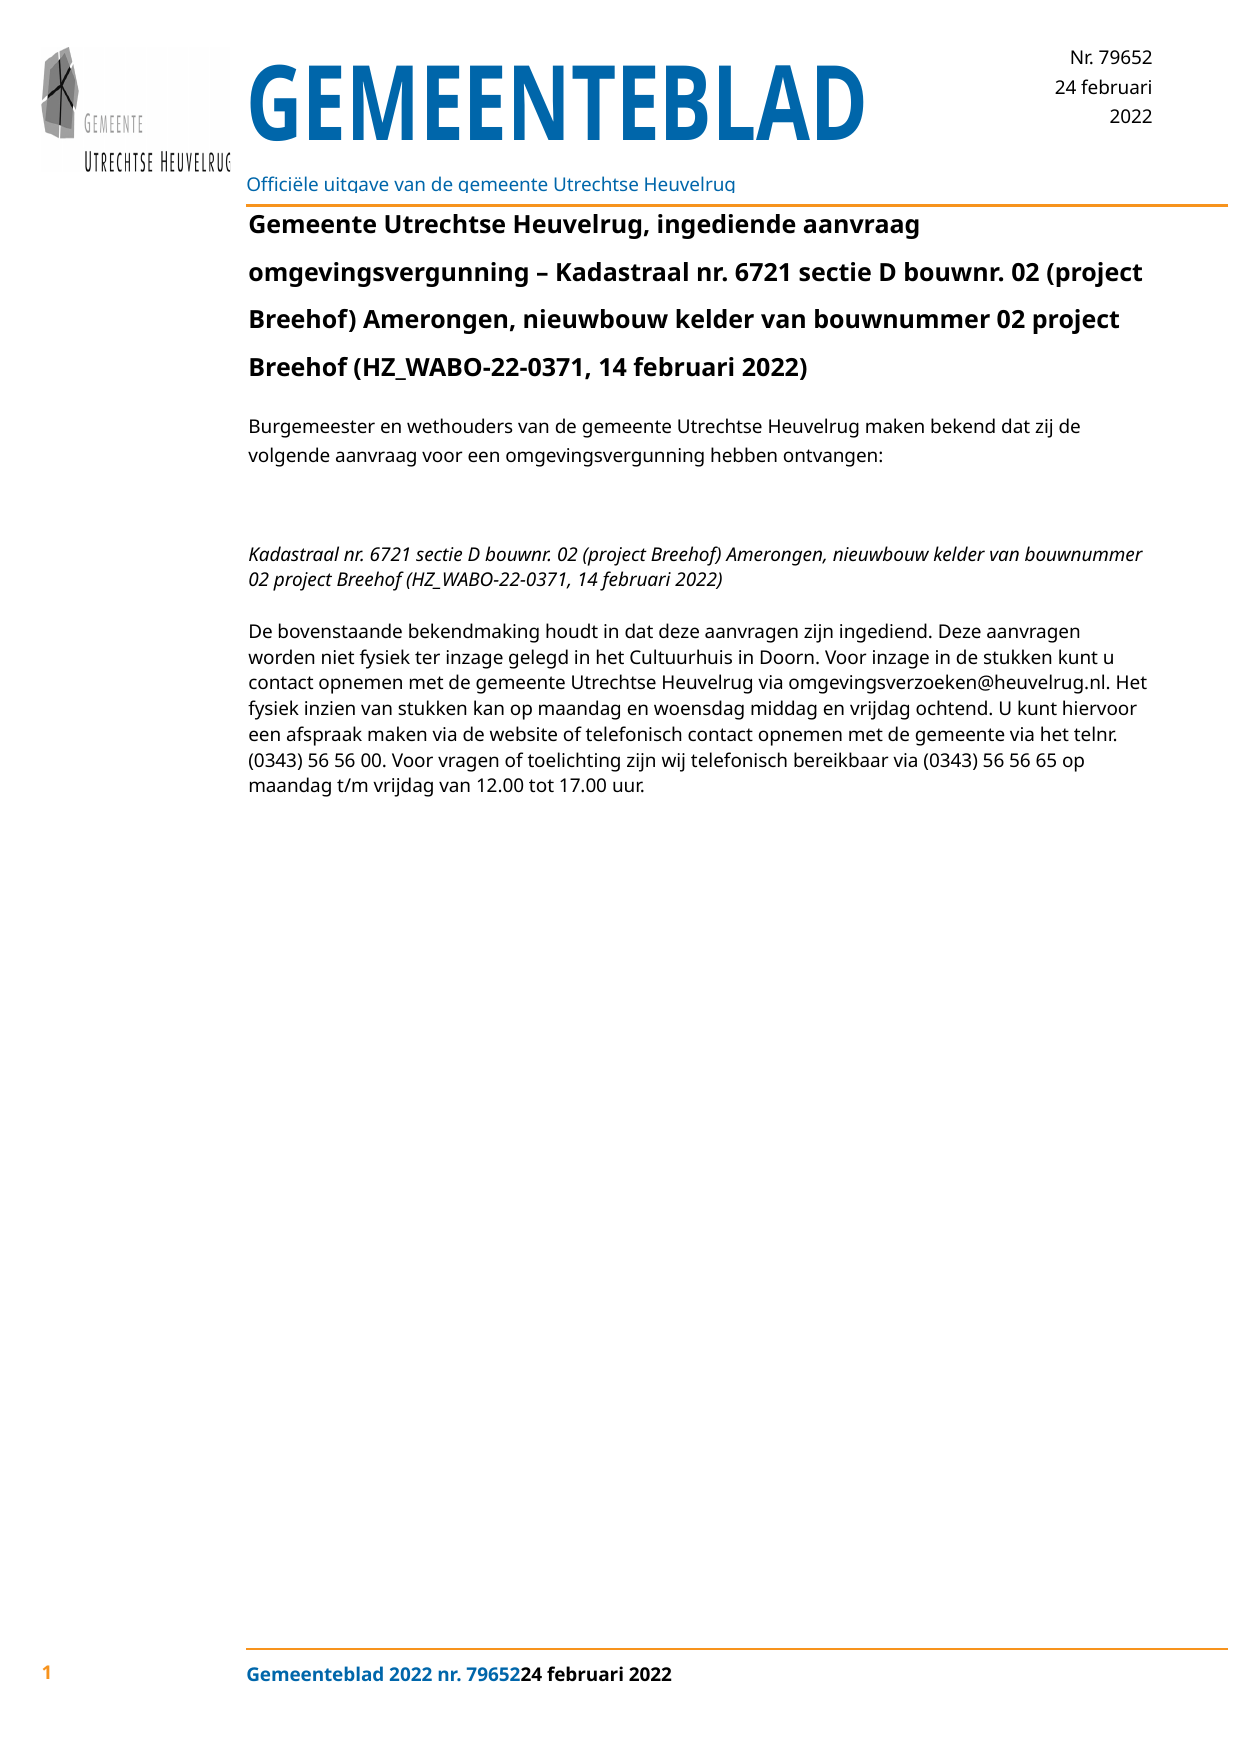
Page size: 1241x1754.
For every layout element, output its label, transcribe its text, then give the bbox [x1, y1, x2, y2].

text Gemeente Utrechtse Heuvelrug, ingediende aanvraag omgevingsvergunning – Kadastraal nr. 6721 sectie D bouwnr. 02 (project Breehof) Amerongen, nieuwbouw kelder van bouwnummer 02 project Breehof (HZ_WABO-22-0371, 14 februari 2022) [248, 207, 1152, 384]
picture [41, 47, 231, 172]
text Kadastraal nr. 6721 sectie D bouwnr. 02 (project Breehof) Amerongen, nieuwbouw kelder van bouwnummer 02 project Breehof (HZ_WABO-22-0371, 14 februari 2022) [248, 541, 1152, 592]
text De bovenstaande bekendmaking houdt in dat deze aanvragen zijn ingediend. Deze aanvragen worden niet fysiek ter inzage gelegd in het Cultuurhuis in Doorn. Voor inzage in de stukken kunt u contact opnemen met de gemeente Utrechtse Heuvelrug via omgevingsverzoeken@heuvelrug.nl. Het fysiek inzien van stukken kan op maandag en woensdag middag en vrijdag ochtend. U kunt hiervoor een afspraak maken via de website of telefonisch contact opnemen met de gemeente via het telnr. (0343) 56 56 00. Voor vragen of toelichting zijn wij telefonisch bereikbaar via (0343) 56 56 65 op maandag t/m vrijdag van 12.00 tot 17.00 uur. [248, 618, 1152, 798]
text Burgemeester en wethouders van de gemeente Utrechtse Heuvelrug maken bekend dat zij de volgende aanvraag voor een omgevingsvergunning hebben ontvangen: [248, 413, 1152, 468]
